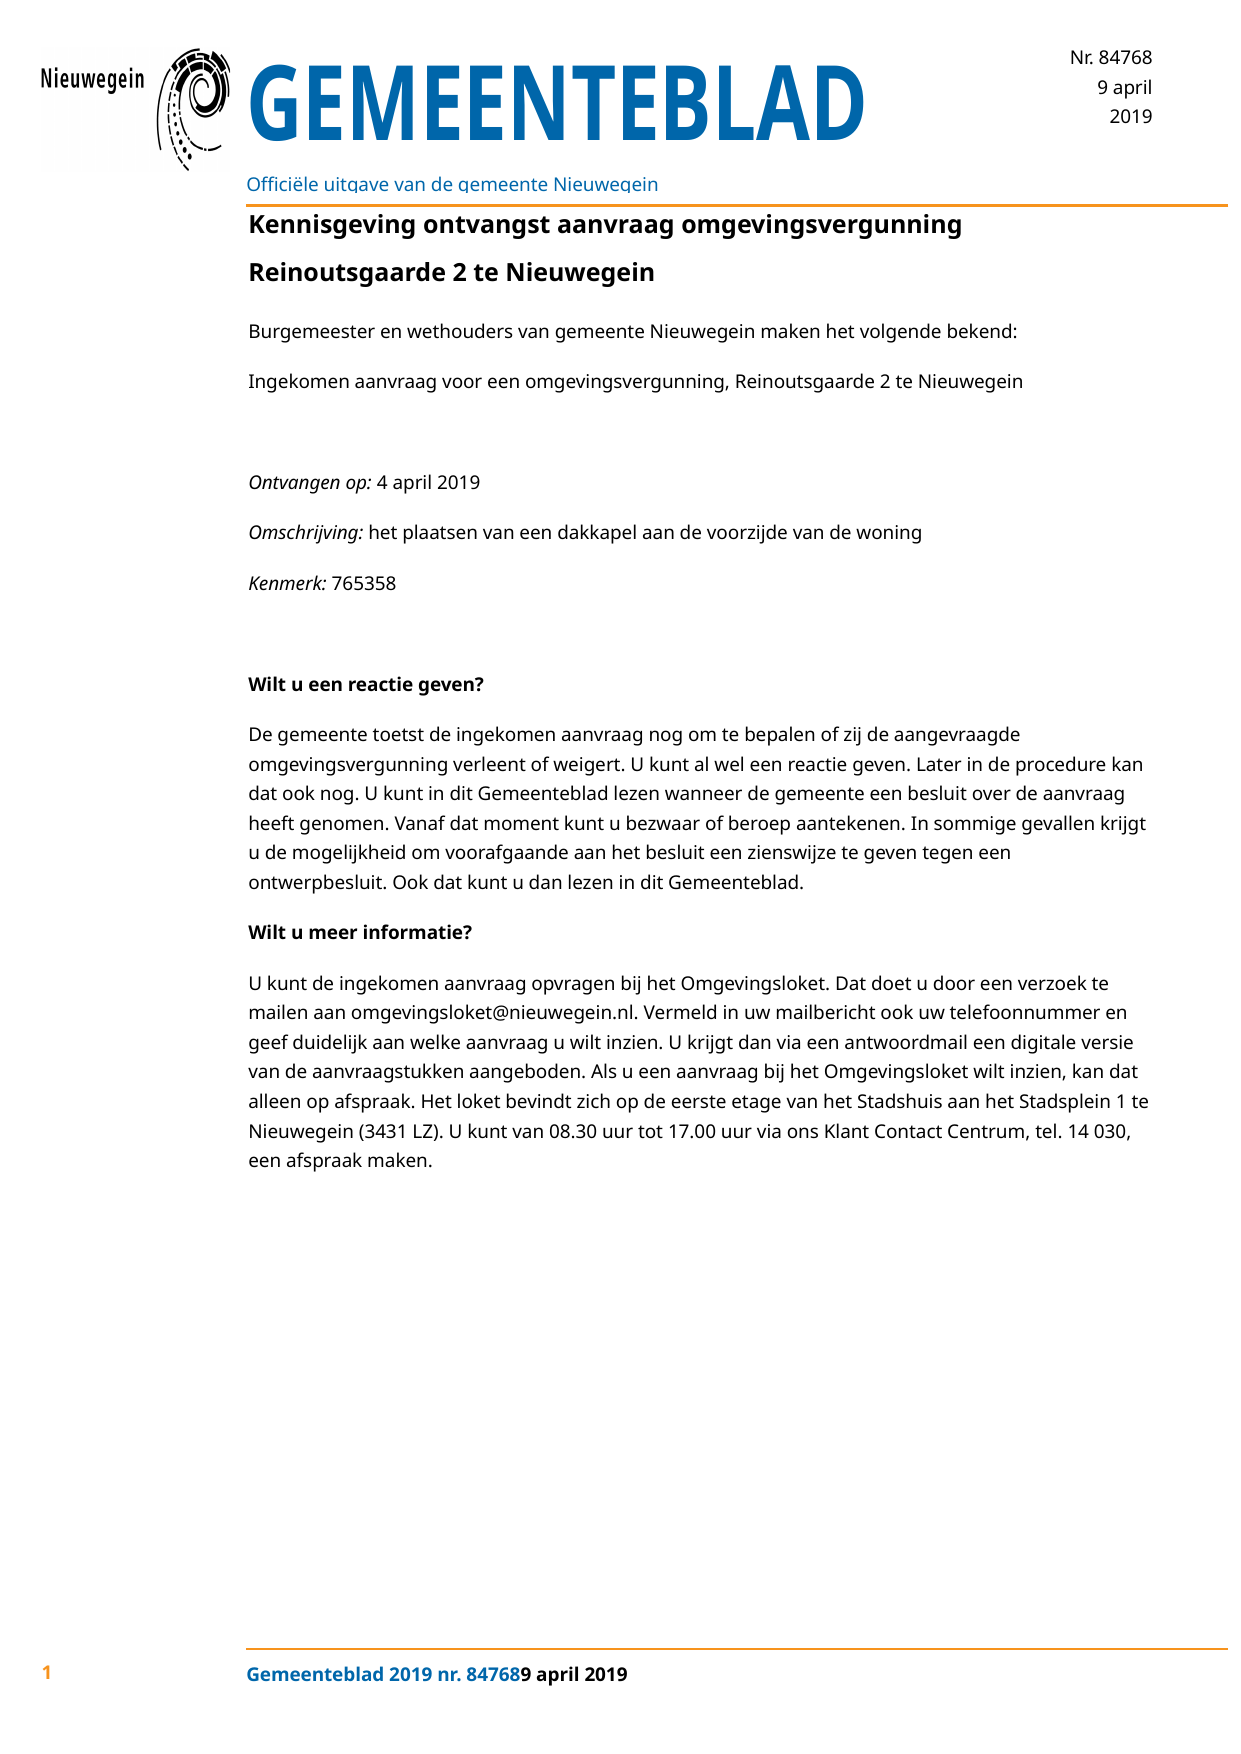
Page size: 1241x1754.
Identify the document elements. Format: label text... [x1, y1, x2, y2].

text Wilt u meer informatie? [248, 919, 1152, 945]
text Ontvangen op: 4 april 2019 [248, 469, 1152, 495]
text Burgemeester en wethouders van gemeente Nieuwegein maken het volgende bekend: [248, 318, 1152, 344]
text De gemeente toetst de ingekomen aanvraag nog om te bepalen of zij de aangevraagde omgevingsvergunning verleent of weigert. U kunt al wel een reactie geven. Later in de procedure kan dat ook nog. U kunt in dit Gemeenteblad lezen wanneer de gemeente een besluit over de aanvraag heeft genomen. Vanaf dat moment kunt u bezwaar of beroep aantekenen. In sommige gevallen krijgt u de mogelijkheid om voorafgaande aan het besluit een zienswijze te geven tegen een ontwerpbesluit. Ook dat kunt u dan lezen in dit Gemeenteblad. [248, 721, 1152, 895]
text Wilt u een reactie geven? [248, 671, 1152, 697]
text Omschrijving: het plaatsen van een dakkapel aan de voorzijde van de woning [248, 519, 1152, 545]
text Kennisgeving ontvangst aanvraag omgevingsvergunning Reinoutsgaarde 2 te Nieuwegein [248, 207, 1152, 288]
text Ingekomen aanvraag voor een omgevingsvergunning, Reinoutsgaarde 2 te Nieuwegein [248, 368, 1152, 394]
text U kunt de ingekomen aanvraag opvragen bij het Omgevingsloket. Dat doet u door een verzoek te mailen aan omgevingsloket@nieuwegein.nl. Vermeld in uw mailbericht ook uw telefoonnummer en geef duidelijk aan welke aanvraag u wilt inzien. U krijgt dan via een antwoordmail een digitale versie van de aanvraagstukken aangeboden. Als u een aanvraag bij het Omgevingsloket wilt inzien, kan dat alleen op afspraak. Het loket bevindt zich op de eerste etage van het Stadshuis aan het Stadsplein 1 te Nieuwegein (3431 LZ). U kunt van 08.30 uur tot 17.00 uur via ons Klant Contact Centrum, tel. 14 030, een afspraak maken. [248, 970, 1152, 1173]
text Kenmerk: 765358 [248, 570, 1152, 596]
picture [41, 47, 231, 172]
